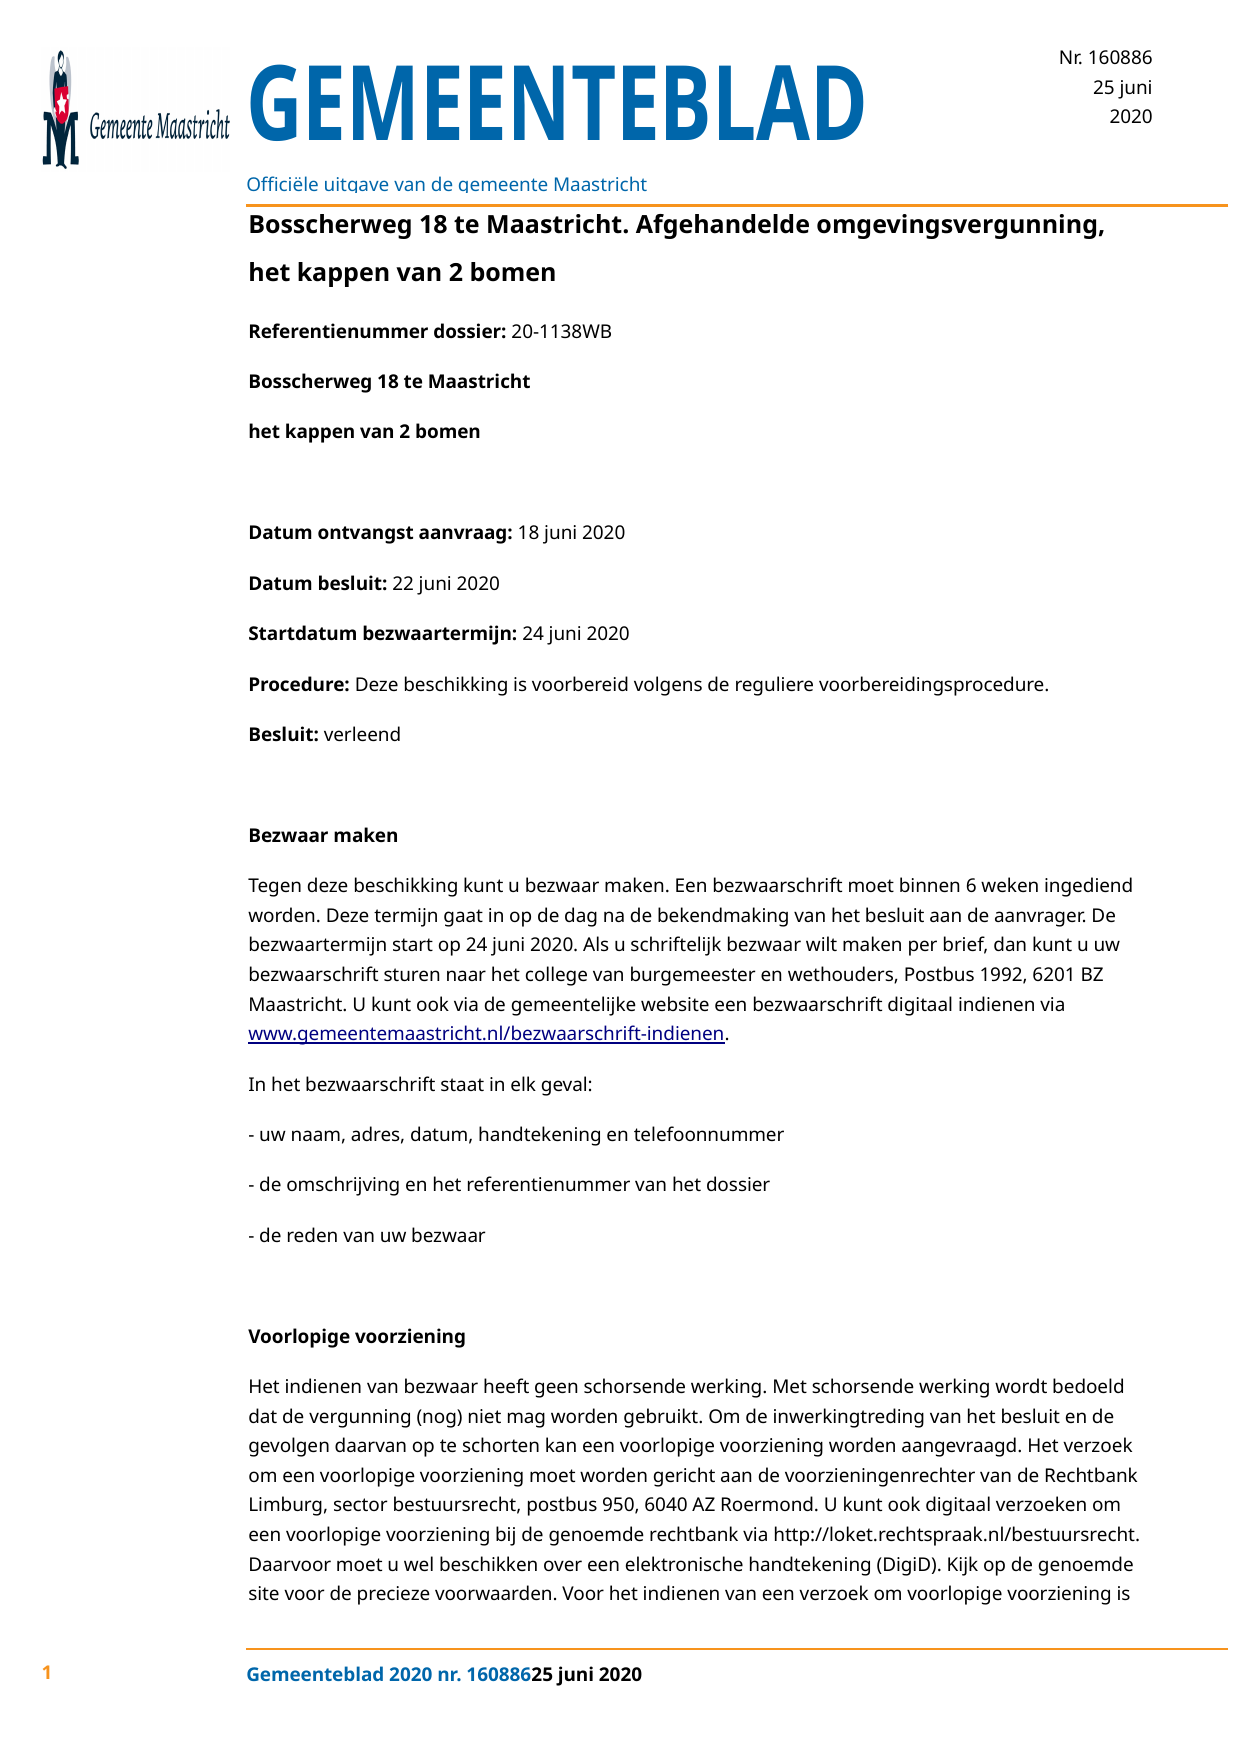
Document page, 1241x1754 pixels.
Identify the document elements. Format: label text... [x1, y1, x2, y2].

text - de omschrijving en het referentienummer van het dossier [248, 1172, 1152, 1197]
text Startdatum bezwaartermijn: 24 juni 2020 [248, 620, 1152, 646]
text Het indienen van bezwaar heeft geen schorsende werking. Met schorsende werking wordt bedoeld dat de vergunning (nog) niet mag worden gebruikt. Om de inwerkingtreding van het besluit en de gevolgen daarvan op te schorten kan een voorlopige voorziening worden aangevraagd. Het verzoek om een voorlopige voorziening moet worden gericht aan de voorzieningenrechter van de Rechtbank Limburg, sector bestuursrecht, postbus 950, 6040 AZ Roermond. U kunt ook digitaal verzoeken om een voorlopige voorziening bij de genoemde rechtbank via http://loket.rechtspraak.nl/bestuursrecht. Daarvoor moet u wel beschikken over een elektronische handtekening (DigiD). Kijk op de genoemde site voor de precieze voorwaarden. Voor het indienen van een verzoek om voorlopige voorziening is [248, 1373, 1152, 1606]
text In het bezwaarschrift staat in elk geval: [248, 1071, 1152, 1097]
text Bezwaar maken [248, 822, 1152, 848]
text het kappen van 2 bomen [248, 419, 1152, 444]
text Voorlopige voorziening [248, 1323, 1152, 1349]
picture [41, 47, 231, 172]
text Bosscherweg 18 te Maastricht. Afgehandelde omgevingsvergunning, het kappen van 2 bomen [248, 207, 1152, 288]
text Datum besluit: 22 juni 2020 [248, 570, 1152, 596]
text Datum ontvangst aanvraag: 18 juni 2020 [248, 519, 1152, 545]
text Tegen deze beschikking kunt u bezwaar maken. Een bezwaarschrift moet binnen 6 weken ingediend worden. Deze termijn gaat in op de dag na de bekendmaking van het besluit aan de aanvrager. De bezwaartermijn start op 24 juni 2020. Als u schriftelijk bezwaar wilt maken per brief, dan kunt u uw bezwaarschrift sturen naar het college van burgemeester en wethouders, Postbus 1992, 6201 BZ Maastricht. U kunt ook via de gemeentelijke website een bezwaarschrift digitaal indienen via www.gemeentemaastricht.nl/bezwaarschrift-indienen. [248, 872, 1152, 1046]
text - de reden van uw bezwaar [248, 1222, 1152, 1248]
text Procedure: Deze beschikking is voorbereid volgens de reguliere voorbereidingsprocedure. [248, 671, 1152, 697]
text Bosscherweg 18 te Maastricht [248, 368, 1152, 394]
text - uw naam, adres, datum, handtekening en telefoonnummer [248, 1121, 1152, 1147]
text Referentienummer dossier: 20-1138WB [248, 318, 1152, 344]
text Besluit: verleend [248, 721, 1152, 747]
